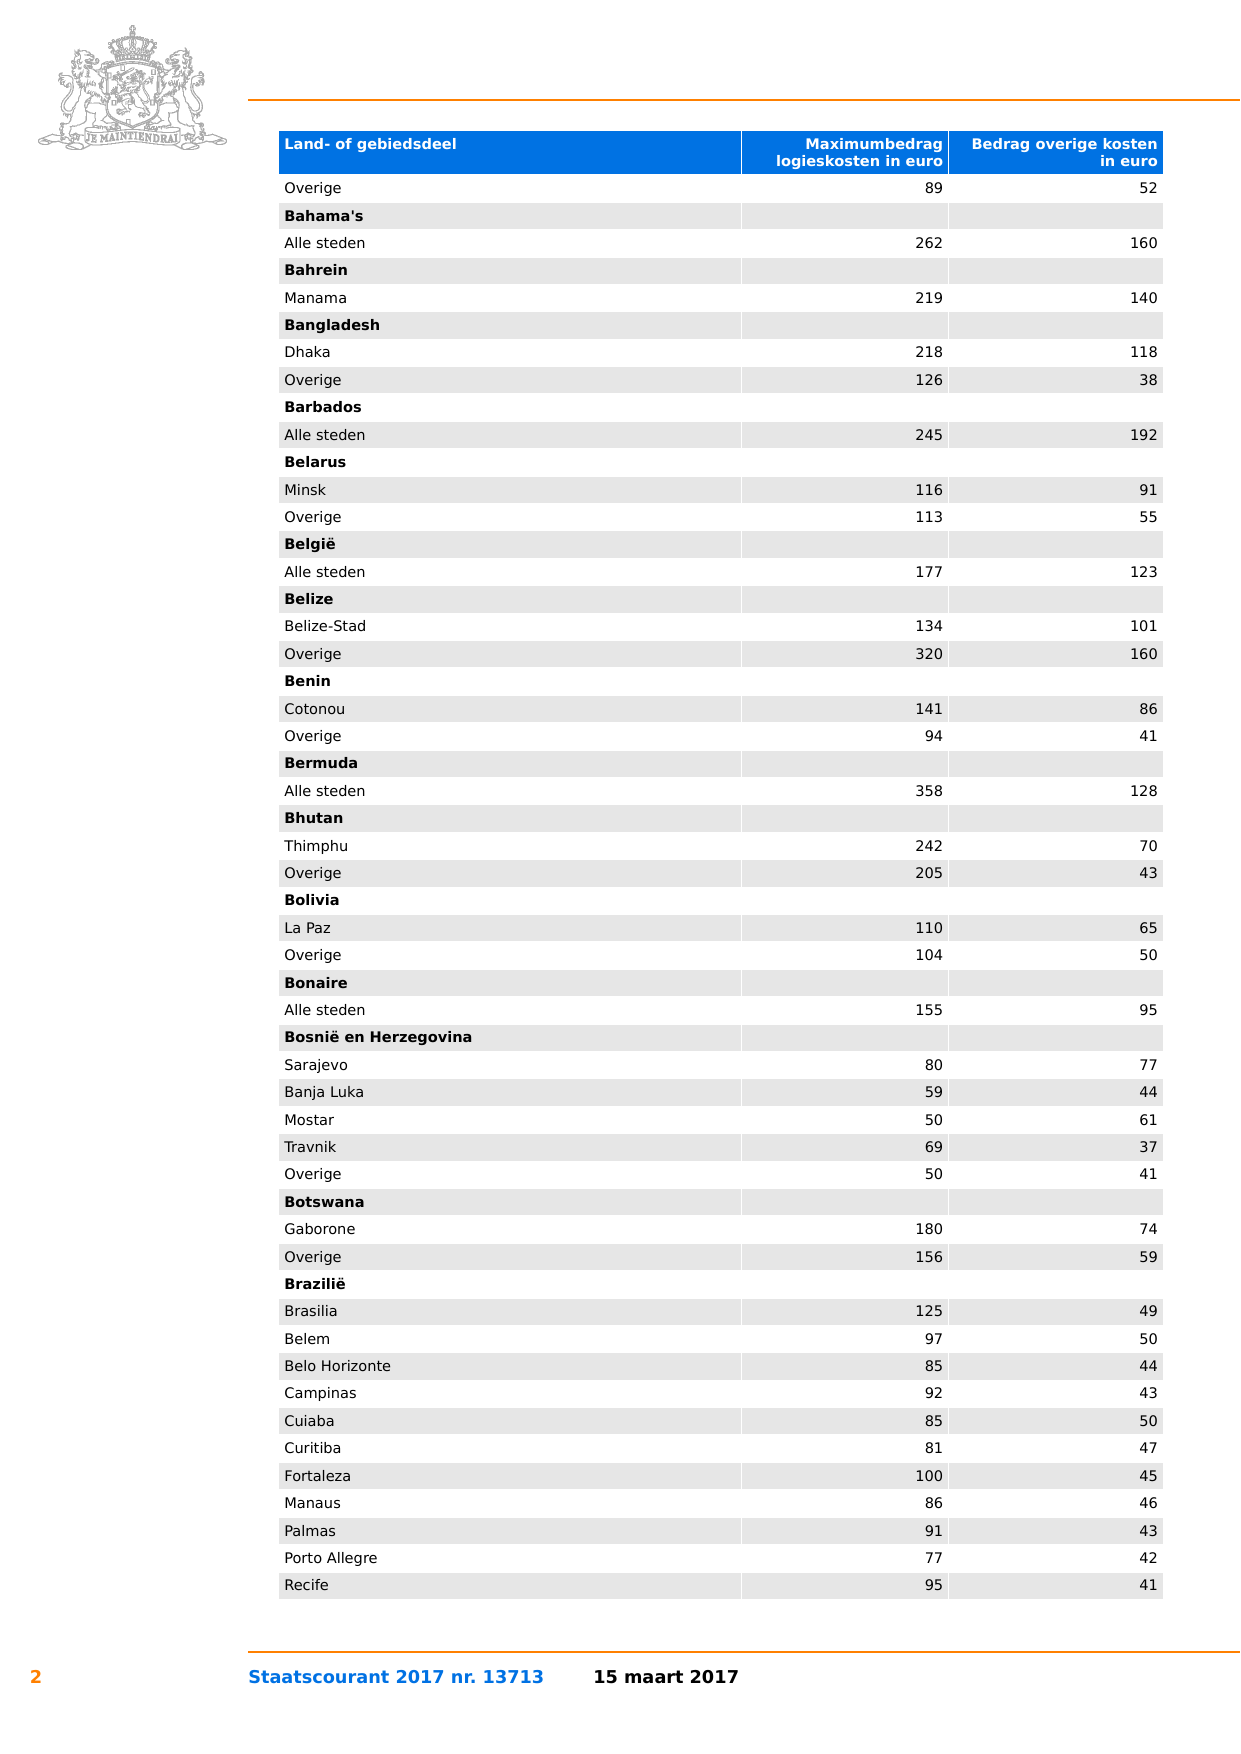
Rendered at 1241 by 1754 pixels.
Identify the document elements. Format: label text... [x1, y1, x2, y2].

table_cell Travnik [279, 1134, 741, 1161]
picture [38, 25, 227, 150]
table_cell 91 [949, 477, 1163, 503]
table_cell 80 [742, 1052, 948, 1078]
table_cell 116 [742, 477, 948, 503]
table_cell [742, 1025, 948, 1051]
table_cell 97 [742, 1326, 948, 1352]
table_cell 50 [949, 1326, 1163, 1352]
table_cell 43 [949, 860, 1163, 887]
table_cell 85 [742, 1353, 948, 1380]
table_cell 70 [949, 833, 1163, 859]
table_cell Alle steden [279, 778, 741, 804]
table_cell 43 [949, 1518, 1163, 1544]
table_cell [742, 449, 948, 476]
table_cell Benin [279, 669, 741, 695]
table_cell Overige [279, 723, 741, 749]
table_cell Belize-Stad [279, 614, 741, 640]
table_cell 91 [742, 1518, 948, 1544]
table_cell Manama [279, 285, 741, 311]
table_cell [742, 258, 948, 284]
table_cell Bahama's [279, 203, 741, 229]
table_cell 59 [742, 1079, 948, 1106]
table_cell 180 [742, 1216, 948, 1243]
table_cell 141 [742, 696, 948, 722]
table_cell Belem [279, 1326, 741, 1352]
table_cell 41 [949, 1573, 1163, 1599]
table_cell Cuiaba [279, 1408, 741, 1434]
table_cell Campinas [279, 1381, 741, 1407]
table_cell 320 [742, 641, 948, 667]
table_cell Botswana [279, 1189, 741, 1215]
table_cell Manaus [279, 1490, 741, 1517]
table_cell [742, 805, 948, 832]
table_cell Alle steden [279, 230, 741, 256]
table_cell [949, 1189, 1163, 1215]
table_cell Bahrein [279, 258, 741, 284]
table_cell 218 [742, 340, 948, 366]
table_cell Alle steden [279, 559, 741, 585]
table_cell [742, 586, 948, 613]
table_cell [949, 970, 1163, 996]
table_cell 358 [742, 778, 948, 804]
table_cell [949, 805, 1163, 832]
table_cell Overige [279, 860, 741, 887]
table_cell Overige [279, 504, 741, 530]
table_cell [949, 1271, 1163, 1297]
table_header Land- of gebiedsdeel [279, 131, 741, 174]
table_cell [742, 312, 948, 339]
table_cell 100 [742, 1463, 948, 1489]
table_cell Belarus [279, 449, 741, 476]
table_cell [742, 751, 948, 777]
table_cell 44 [949, 1079, 1163, 1106]
table_cell [742, 395, 948, 421]
table_cell 92 [742, 1381, 948, 1407]
table_cell 156 [742, 1244, 948, 1270]
table_cell [949, 258, 1163, 284]
table_cell 50 [742, 1107, 948, 1133]
table_cell [742, 531, 948, 558]
table_cell [949, 1025, 1163, 1051]
table_cell 155 [742, 997, 948, 1023]
table_cell [742, 888, 948, 914]
table_cell 65 [949, 915, 1163, 941]
table_cell Brasilia [279, 1299, 741, 1325]
table_cell 128 [949, 778, 1163, 804]
table_cell 47 [949, 1436, 1163, 1462]
table_cell [949, 888, 1163, 914]
table_cell 140 [949, 285, 1163, 311]
table_cell 177 [742, 559, 948, 585]
table_cell Overige [279, 943, 741, 969]
table_cell 49 [949, 1299, 1163, 1325]
table_cell 94 [742, 723, 948, 749]
table_cell [949, 586, 1163, 613]
table_cell België [279, 531, 741, 558]
table_cell Alle steden [279, 997, 741, 1023]
table_cell 43 [949, 1381, 1163, 1407]
table_cell 45 [949, 1463, 1163, 1489]
table_cell 242 [742, 833, 948, 859]
table_cell 52 [949, 175, 1163, 202]
table_cell 41 [949, 723, 1163, 749]
table_cell 69 [742, 1134, 948, 1161]
table_cell 160 [949, 230, 1163, 256]
table_cell Cotonou [279, 696, 741, 722]
table_cell [742, 970, 948, 996]
table_cell Overige [279, 1162, 741, 1188]
table_header Bedrag overige kosten in euro [949, 131, 1163, 174]
table_cell [949, 203, 1163, 229]
table_cell Bosnië en Herzegovina [279, 1025, 741, 1051]
table_cell [949, 531, 1163, 558]
table_cell 95 [949, 997, 1163, 1023]
table_cell [949, 669, 1163, 695]
table_cell 205 [742, 860, 948, 887]
table_header Maximumbedrag logieskosten in euro [742, 131, 948, 174]
table_cell Sarajevo [279, 1052, 741, 1078]
table_cell 110 [742, 915, 948, 941]
table_cell Dhaka [279, 340, 741, 366]
table_cell [949, 449, 1163, 476]
table_cell 245 [742, 422, 948, 448]
table_cell Curitiba [279, 1436, 741, 1462]
table_cell 41 [949, 1162, 1163, 1188]
table_cell 37 [949, 1134, 1163, 1161]
table_cell 219 [742, 285, 948, 311]
table_cell 126 [742, 367, 948, 393]
table_cell 59 [949, 1244, 1163, 1270]
table_cell Overige [279, 367, 741, 393]
table_cell La Paz [279, 915, 741, 941]
table_cell Bhutan [279, 805, 741, 832]
table_cell 86 [742, 1490, 948, 1517]
table_cell Minsk [279, 477, 741, 503]
table_cell 134 [742, 614, 948, 640]
table_cell Bonaire [279, 970, 741, 996]
table_cell [742, 203, 948, 229]
table_cell Overige [279, 175, 741, 202]
table_cell 262 [742, 230, 948, 256]
table_cell 81 [742, 1436, 948, 1462]
table_cell 44 [949, 1353, 1163, 1380]
table_cell 104 [742, 943, 948, 969]
table_cell Bermuda [279, 751, 741, 777]
table_cell [949, 751, 1163, 777]
table_cell 118 [949, 340, 1163, 366]
table_cell Porto Allegre [279, 1545, 741, 1571]
table_cell 50 [742, 1162, 948, 1188]
table_cell Brazilië [279, 1271, 741, 1297]
table_cell Palmas [279, 1518, 741, 1544]
table_cell Banja Luka [279, 1079, 741, 1106]
table_cell 123 [949, 559, 1163, 585]
table_cell [949, 395, 1163, 421]
table_cell 89 [742, 175, 948, 202]
table_cell 95 [742, 1573, 948, 1599]
table_cell Mostar [279, 1107, 741, 1133]
table_cell 74 [949, 1216, 1163, 1243]
table_cell Belo Horizonte [279, 1353, 741, 1380]
table_cell 61 [949, 1107, 1163, 1133]
table_cell 113 [742, 504, 948, 530]
table_cell [742, 1271, 948, 1297]
table_cell 101 [949, 614, 1163, 640]
table_cell 85 [742, 1408, 948, 1434]
table_cell 50 [949, 1408, 1163, 1434]
table_cell 55 [949, 504, 1163, 530]
table_cell Overige [279, 641, 741, 667]
table_cell Overige [279, 1244, 741, 1270]
table_cell Belize [279, 586, 741, 613]
table_cell Bangladesh [279, 312, 741, 339]
table_cell [742, 669, 948, 695]
table_cell 192 [949, 422, 1163, 448]
table_cell 160 [949, 641, 1163, 667]
table_cell Alle steden [279, 422, 741, 448]
table_cell 77 [949, 1052, 1163, 1078]
table_cell Gaborone [279, 1216, 741, 1243]
table_cell Fortaleza [279, 1463, 741, 1489]
table_cell Barbados [279, 395, 741, 421]
table_cell 86 [949, 696, 1163, 722]
table_cell 38 [949, 367, 1163, 393]
table_cell 125 [742, 1299, 948, 1325]
table_cell 50 [949, 943, 1163, 969]
table_cell 77 [742, 1545, 948, 1571]
table_cell [742, 1189, 948, 1215]
table_cell Thimphu [279, 833, 741, 859]
table_cell Bolivia [279, 888, 741, 914]
table_cell 46 [949, 1490, 1163, 1517]
table_cell [949, 312, 1163, 339]
table_cell 42 [949, 1545, 1163, 1571]
table_cell Recife [279, 1573, 741, 1599]
